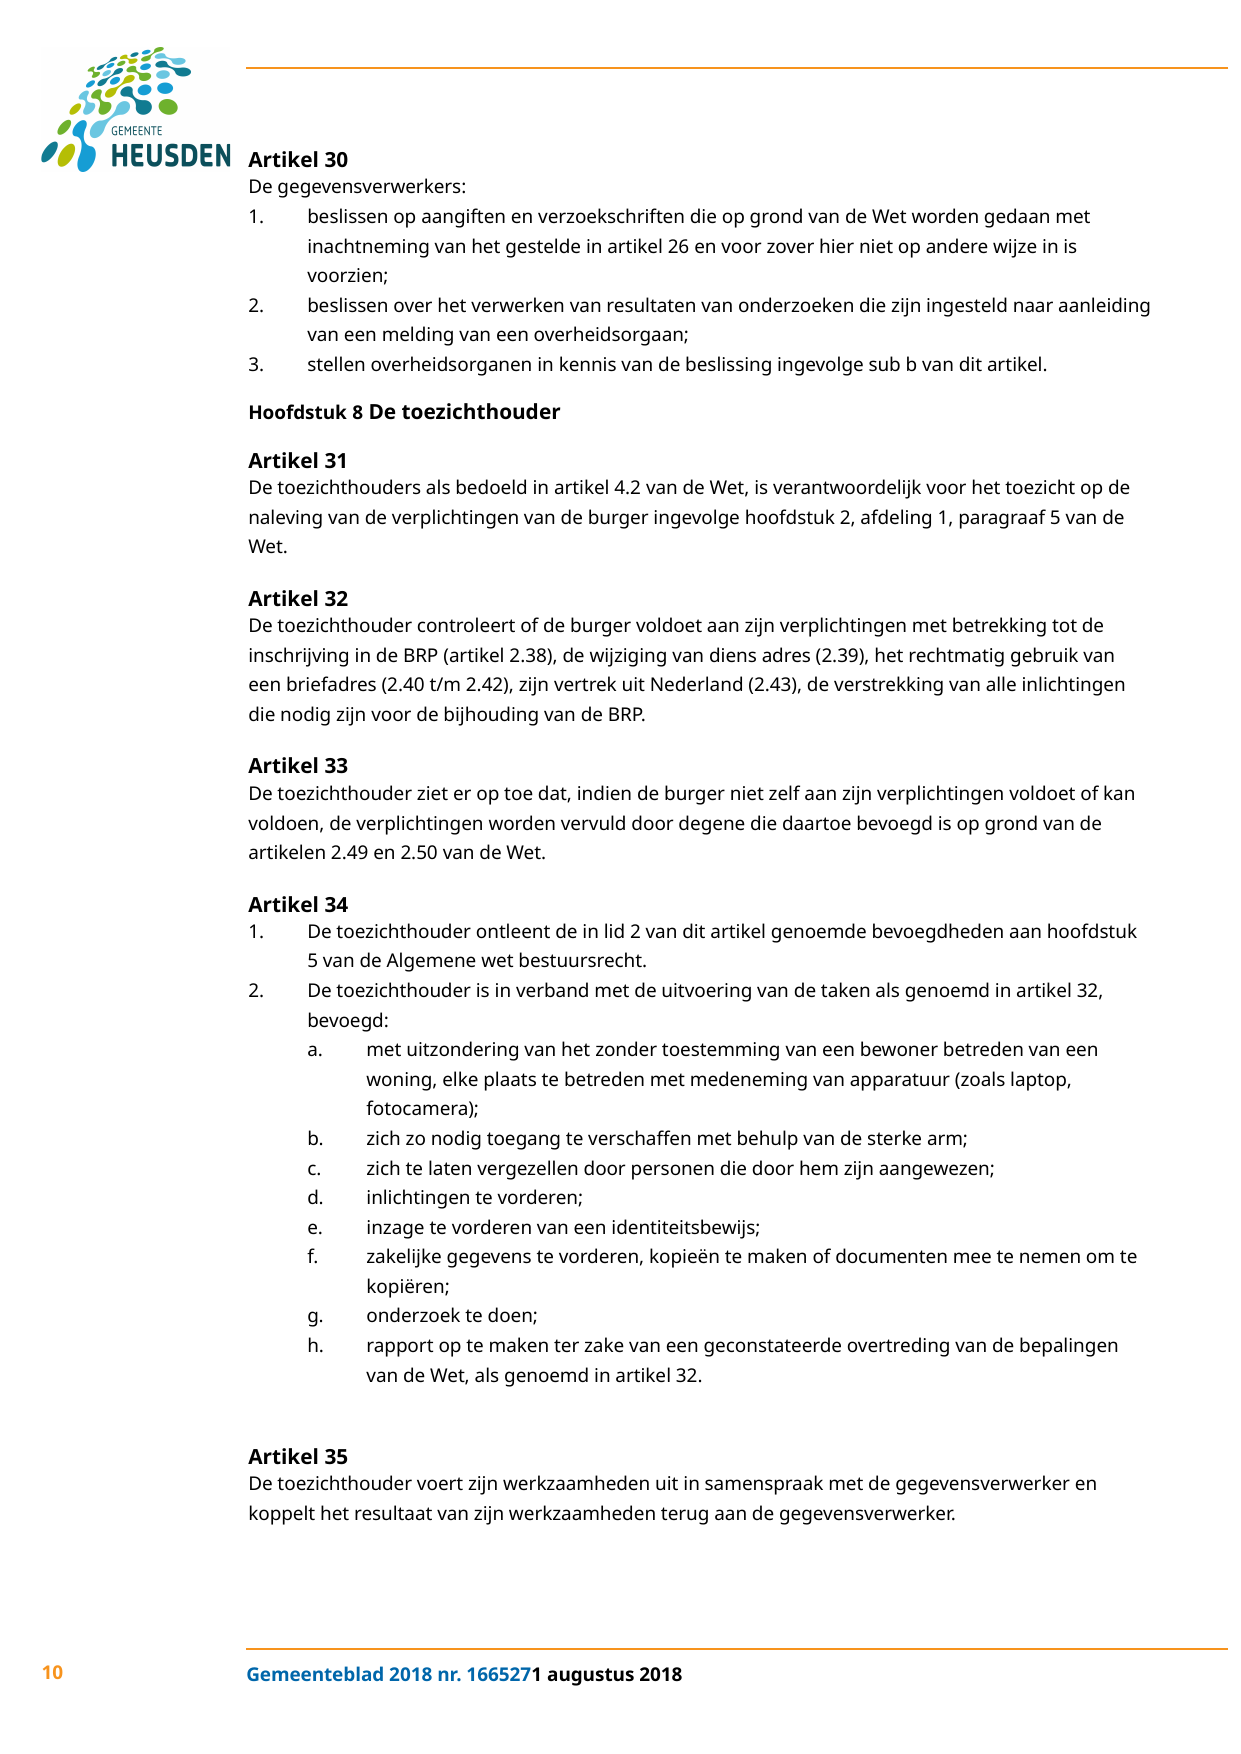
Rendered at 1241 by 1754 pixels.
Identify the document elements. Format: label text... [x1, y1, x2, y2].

list zakelijke gegevens te vorderen, kopieën te maken of documenten mee te nemen om te kopiëren; [307, 1243, 1152, 1299]
list met uitzondering van het zonder toestemming van een bewoner betreden van een woning, elke plaats te betreden met medeneming van apparatuur (zoals laptop, fotocamera); [307, 1036, 1152, 1121]
text Artikel 32 [248, 584, 1152, 612]
text Hoofdstuk 8 De toezichthouder [248, 397, 1152, 425]
list beslissen over het verwerken van resultaten van onderzoeken die zijn ingesteld naar aanleiding van een melding van een overheidsorgaan; [248, 292, 1152, 347]
picture [41, 47, 231, 172]
list De toezichthouder is in verband met de uitvoering van de taken als genoemd in artikel 32, bevoegd: [248, 977, 1152, 1033]
text De toezichthouder ziet er op toe dat, indien de burger niet zelf aan zijn verplichtingen voldoet of kan voldoen, de verplichtingen worden vervuld door degene die daartoe bevoegd is op grond van de artikelen 2.49 en 2.50 van de Wet. [248, 780, 1152, 865]
list inzage te vorderen van een identiteitsbewijs; [307, 1214, 1152, 1240]
text Artikel 34 [248, 890, 1152, 918]
list rapport op te maken ter zake van een geconstateerde overtreding van de bepalingen van de Wet, als genoemd in artikel 32. [307, 1332, 1152, 1388]
text Artikel 35 [248, 1442, 1152, 1470]
list De toezichthouder ontleent de in lid 2 van dit artikel genoemde bevoegdheden aan hoofdstuk 5 van de Algemene wet bestuursrecht. [248, 918, 1152, 973]
text De toezichthouders als bedoeld in artikel 4.2 van de Wet, is verantwoordelijk voor het toezicht op de naleving van de verplichtingen van de burger ingevolge hoofdstuk 2, afdeling 1, paragraaf 5 van de Wet. [248, 474, 1152, 559]
text De gegevensverwerkers: [248, 174, 1152, 199]
text Artikel 30 [248, 145, 1152, 174]
list inlichtingen te vorderen; [307, 1184, 1152, 1210]
list beslissen op aangiften en verzoekschriften die op grond van de Wet worden gedaan met inachtneming van het gestelde in artikel 26 en voor zover hier niet op andere wijze in is voorzien; [248, 203, 1152, 288]
text Artikel 31 [248, 446, 1152, 474]
text Artikel 33 [248, 752, 1152, 780]
text De toezichthouder voert zijn werkzaamheden uit in samenspraak met de gegevensverwerker en koppelt het resultaat van zijn werkzaamheden terug aan de gegevensverwerker. [248, 1470, 1152, 1526]
list zich te laten vergezellen door personen die door hem zijn aangewezen; [307, 1155, 1152, 1181]
list onderzoek te doen; [307, 1303, 1152, 1328]
list zich zo nodig toegang te verschaffen met behulp van de sterke arm; [307, 1125, 1152, 1151]
text De toezichthouder controleert of de burger voldoet aan zijn verplichtingen met betrekking tot de inschrijving in de BRP (artikel 2.38), de wijziging van diens adres (2.39), het rechtmatig gebruik van een briefadres (2.40 t/m 2.42), zijn vertrek uit Nederland (2.43), de verstrekking van alle inlichtingen die nodig zijn voor de bijhouding van de BRP. [248, 612, 1152, 727]
list stellen overheidsorganen in kennis van de beslissing ingevolge sub b van dit artikel. [248, 351, 1152, 377]
